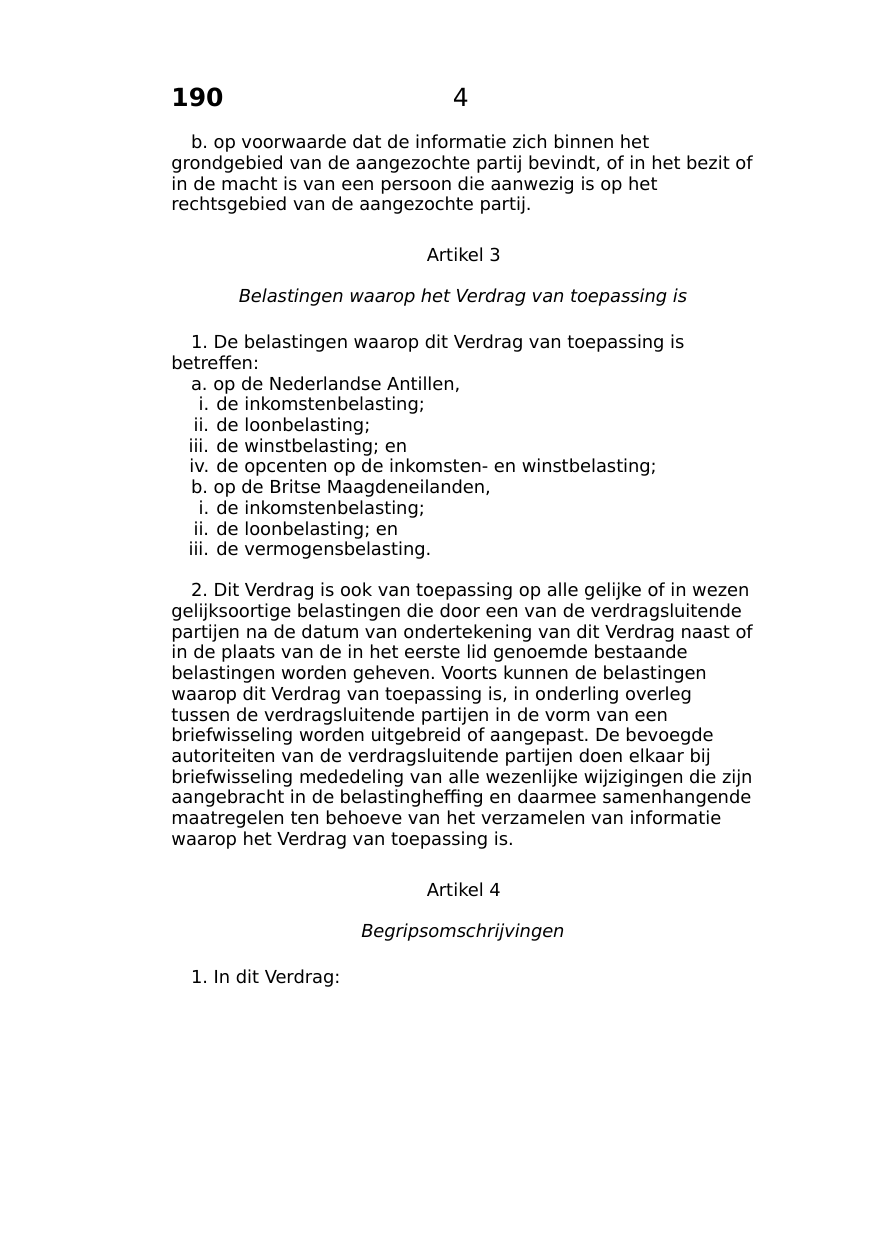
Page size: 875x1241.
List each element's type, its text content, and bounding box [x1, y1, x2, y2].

text b. op de Britse Maagdeneilanden, [171, 477, 756, 498]
text b. op voorwaarde dat de informatie zich binnen het grondgebied van de aangezochte partij bevindt, of in het bezit of in de macht is van een persoon die aanwezig is op het rechtsgebied van de aangezochte partij. [171, 132, 756, 215]
text iii. de vermogensbelasting. [171, 539, 756, 560]
text 2. Dit Verdrag is ook van toepassing op alle gelijke of in wezen gelijksoortige belastingen die door een van de verdragsluitende partijen na de datum van ondertekening van dit Verdrag naast of in de plaats van de in het eerste lid genoemde bestaande belastingen worden geheven. Voorts kunnen de belastingen waarop dit Verdrag van toepassing is, in onderling overleg tussen de verdragsluitende partijen in de vorm van een briefwisseling worden uitgebreid of aangepast. De bevoegde autoriteiten van de verdragsluitende partijen doen elkaar bij briefwisseling mededeling van alle wezenlijke wijzigingen die zijn aangebracht in de belastingheffing en daarmee samenhangende maatregelen ten behoeve van het verzamelen van informatie waarop het Verdrag van toepassing is. [171, 580, 756, 849]
text ii. de loonbelasting; [171, 415, 756, 436]
text i. de inkomstenbelasting; [171, 394, 756, 415]
text 1. In dit Verdrag: [171, 967, 756, 987]
subtitle Artikel 3 Belastingen waarop het Verdrag van toepassing is [171, 245, 756, 307]
text 1. De belastingen waarop dit Verdrag van toepassing is betreffen: [171, 332, 756, 373]
text iv. de opcenten op de inkomsten- en winstbelasting; [171, 456, 756, 477]
subtitle Artikel 4 Begripsomschrijvingen [171, 879, 756, 942]
text iii. de winstbelasting; en [171, 436, 756, 456]
text a. op de Nederlandse Antillen, [171, 373, 756, 394]
text ii. de loonbelasting; en [171, 518, 756, 539]
text i. de inkomstenbelasting; [171, 498, 756, 518]
